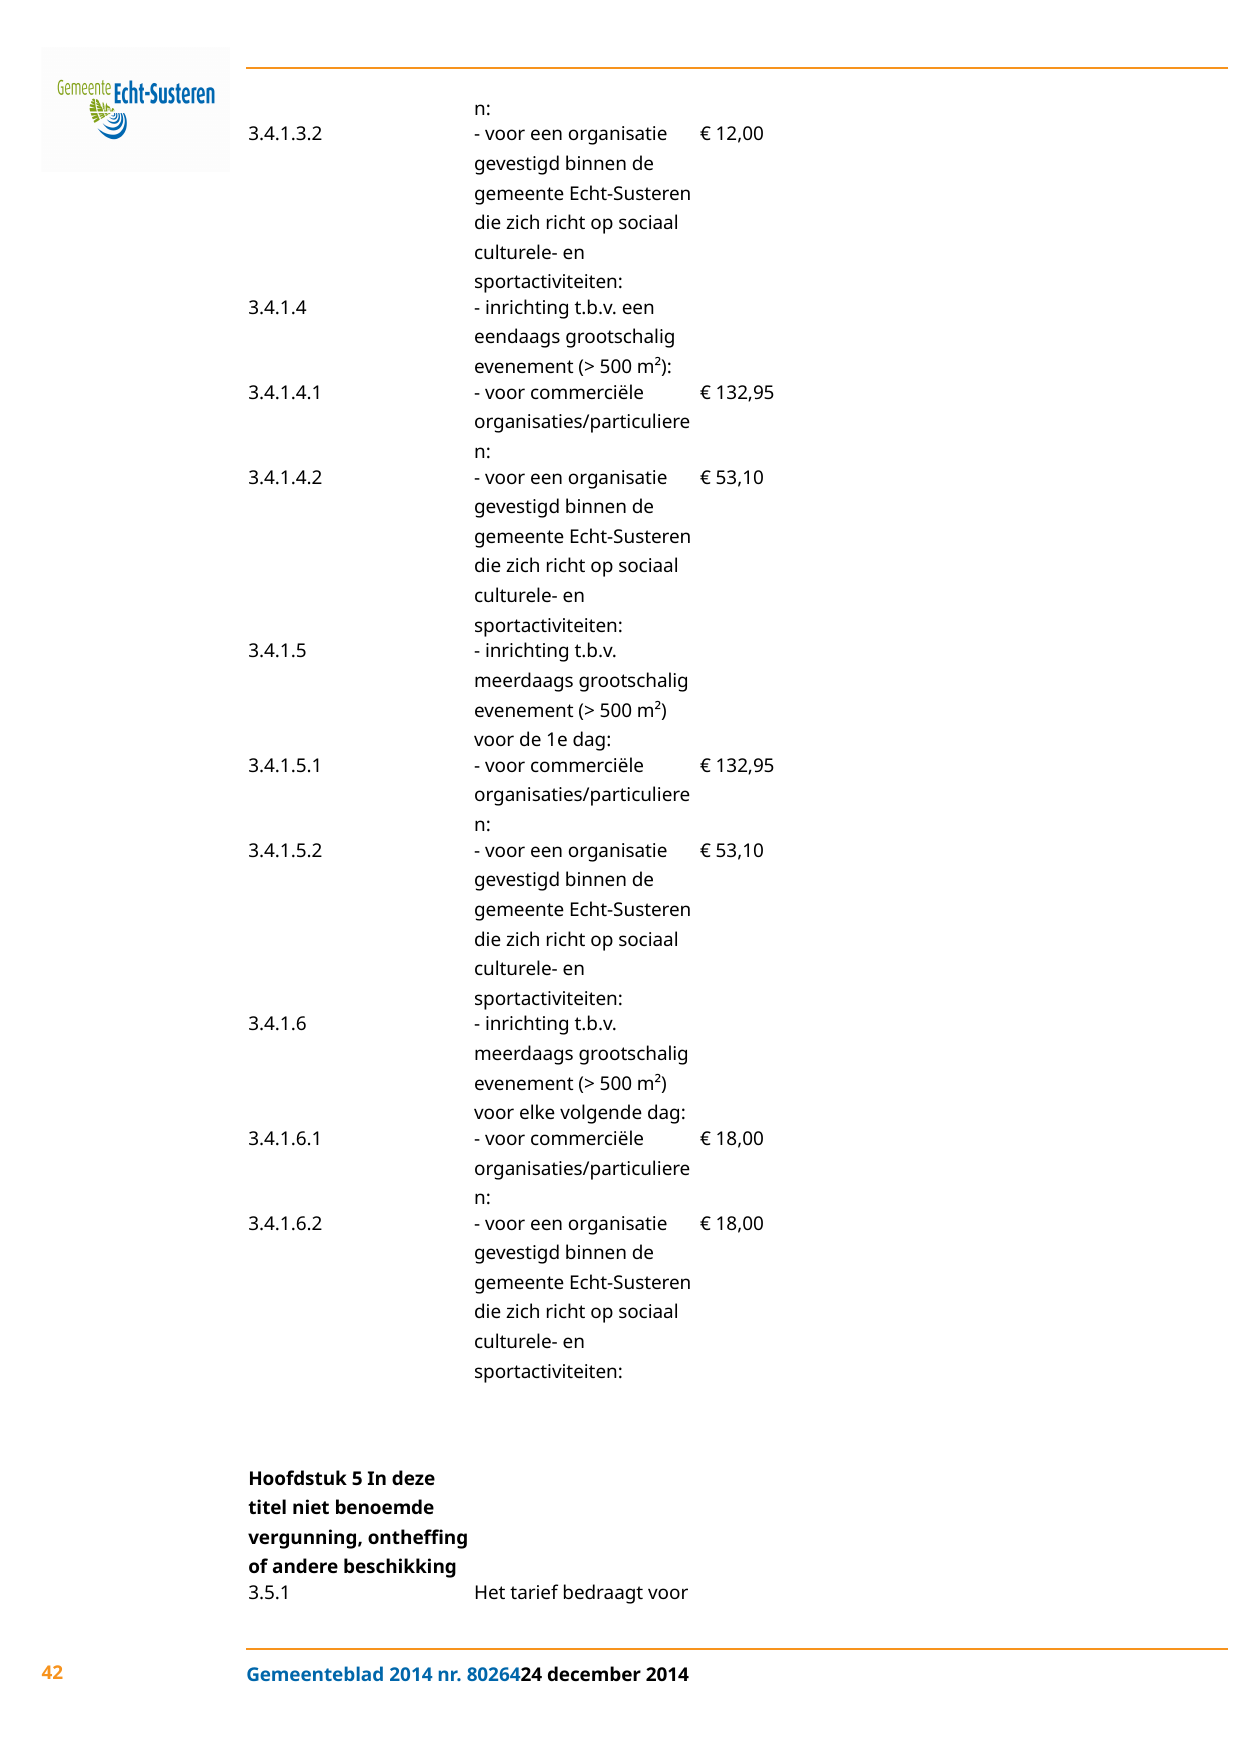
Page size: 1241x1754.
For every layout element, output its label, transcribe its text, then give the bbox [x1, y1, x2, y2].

table_cell 3.4.1.6 [248, 1011, 474, 1125]
table_cell 3.4.1.4 [248, 294, 474, 379]
table_cell 3.5.1 [248, 1579, 474, 1605]
table_cell [926, 1579, 1152, 1605]
table_cell € 53,10 [700, 837, 926, 1011]
table_cell [700, 638, 926, 752]
table_cell [926, 837, 1152, 1011]
table_cell n: [474, 95, 700, 121]
table_cell [248, 95, 474, 121]
table_cell 3.4.1.4.1 [248, 379, 474, 464]
table_header [474, 1465, 700, 1579]
table_cell [700, 1011, 926, 1125]
table_cell - voor een organisatie gevestigd binnen de gemeente Echt-Susteren die zich richt op sociaal culturele- en sportactiviteiten: [474, 837, 700, 1011]
table_cell [926, 121, 1152, 294]
table_cell [926, 95, 1152, 121]
table_cell - inrichting t.b.v. meerdaags grootschalig evenement (> 500 m²) voor elke volgende dag: [474, 1011, 700, 1125]
table_header Hoofdstuk 5 In deze titel niet benoemde vergunning, ontheffing of andere beschikking [248, 1465, 474, 1579]
table_cell 3.4.1.5.2 [248, 837, 474, 1011]
picture [41, 47, 231, 172]
table_cell € 132,95 [700, 379, 926, 464]
table_cell - voor een organisatie gevestigd binnen de gemeente Echt-Susteren die zich richt op sociaal culturele- en sportactiviteiten: [474, 121, 700, 294]
table_cell 3.4.1.6.1 [248, 1125, 474, 1210]
table_cell - inrichting t.b.v. meerdaags grootschalig evenement (> 500 m²) voor de 1e dag: [474, 638, 700, 752]
table_cell [926, 294, 1152, 379]
table_cell - voor commerciële organisaties/particulieren: [474, 1125, 700, 1210]
table_cell [926, 1125, 1152, 1210]
table_cell - voor commerciële organisaties/particulieren: [474, 379, 700, 464]
table_cell [926, 464, 1152, 638]
table_cell € 132,95 [700, 752, 926, 837]
table_cell € 12,00 [700, 121, 926, 294]
table_cell [926, 752, 1152, 837]
table_cell 3.4.1.6.2 [248, 1210, 474, 1384]
table_cell [700, 1579, 926, 1605]
table_cell - voor een organisatie gevestigd binnen de gemeente Echt-Susteren die zich richt op sociaal culturele- en sportactiviteiten: [474, 1210, 700, 1384]
table_cell [926, 638, 1152, 752]
table_cell 3.4.1.3.2 [248, 121, 474, 294]
table_cell [926, 379, 1152, 464]
table_cell Het tarief bedraagt voor [474, 1579, 700, 1605]
table_cell - voor een organisatie gevestigd binnen de gemeente Echt-Susteren die zich richt op sociaal culturele- en sportactiviteiten: [474, 464, 700, 638]
table_cell 3.4.1.5.1 [248, 752, 474, 837]
table_cell - inrichting t.b.v. een eendaags grootschalig evenement (> 500 m²): [474, 294, 700, 379]
table_cell € 18,00 [700, 1210, 926, 1384]
table_cell [926, 1210, 1152, 1384]
table_cell [926, 1011, 1152, 1125]
table_cell 3.4.1.5 [248, 638, 474, 752]
table_cell [700, 95, 926, 121]
table_cell € 18,00 [700, 1125, 926, 1210]
table_cell - voor commerciële organisaties/particulieren: [474, 752, 700, 837]
table_cell € 53,10 [700, 464, 926, 638]
table_cell [700, 294, 926, 379]
table_cell 3.4.1.4.2 [248, 464, 474, 638]
